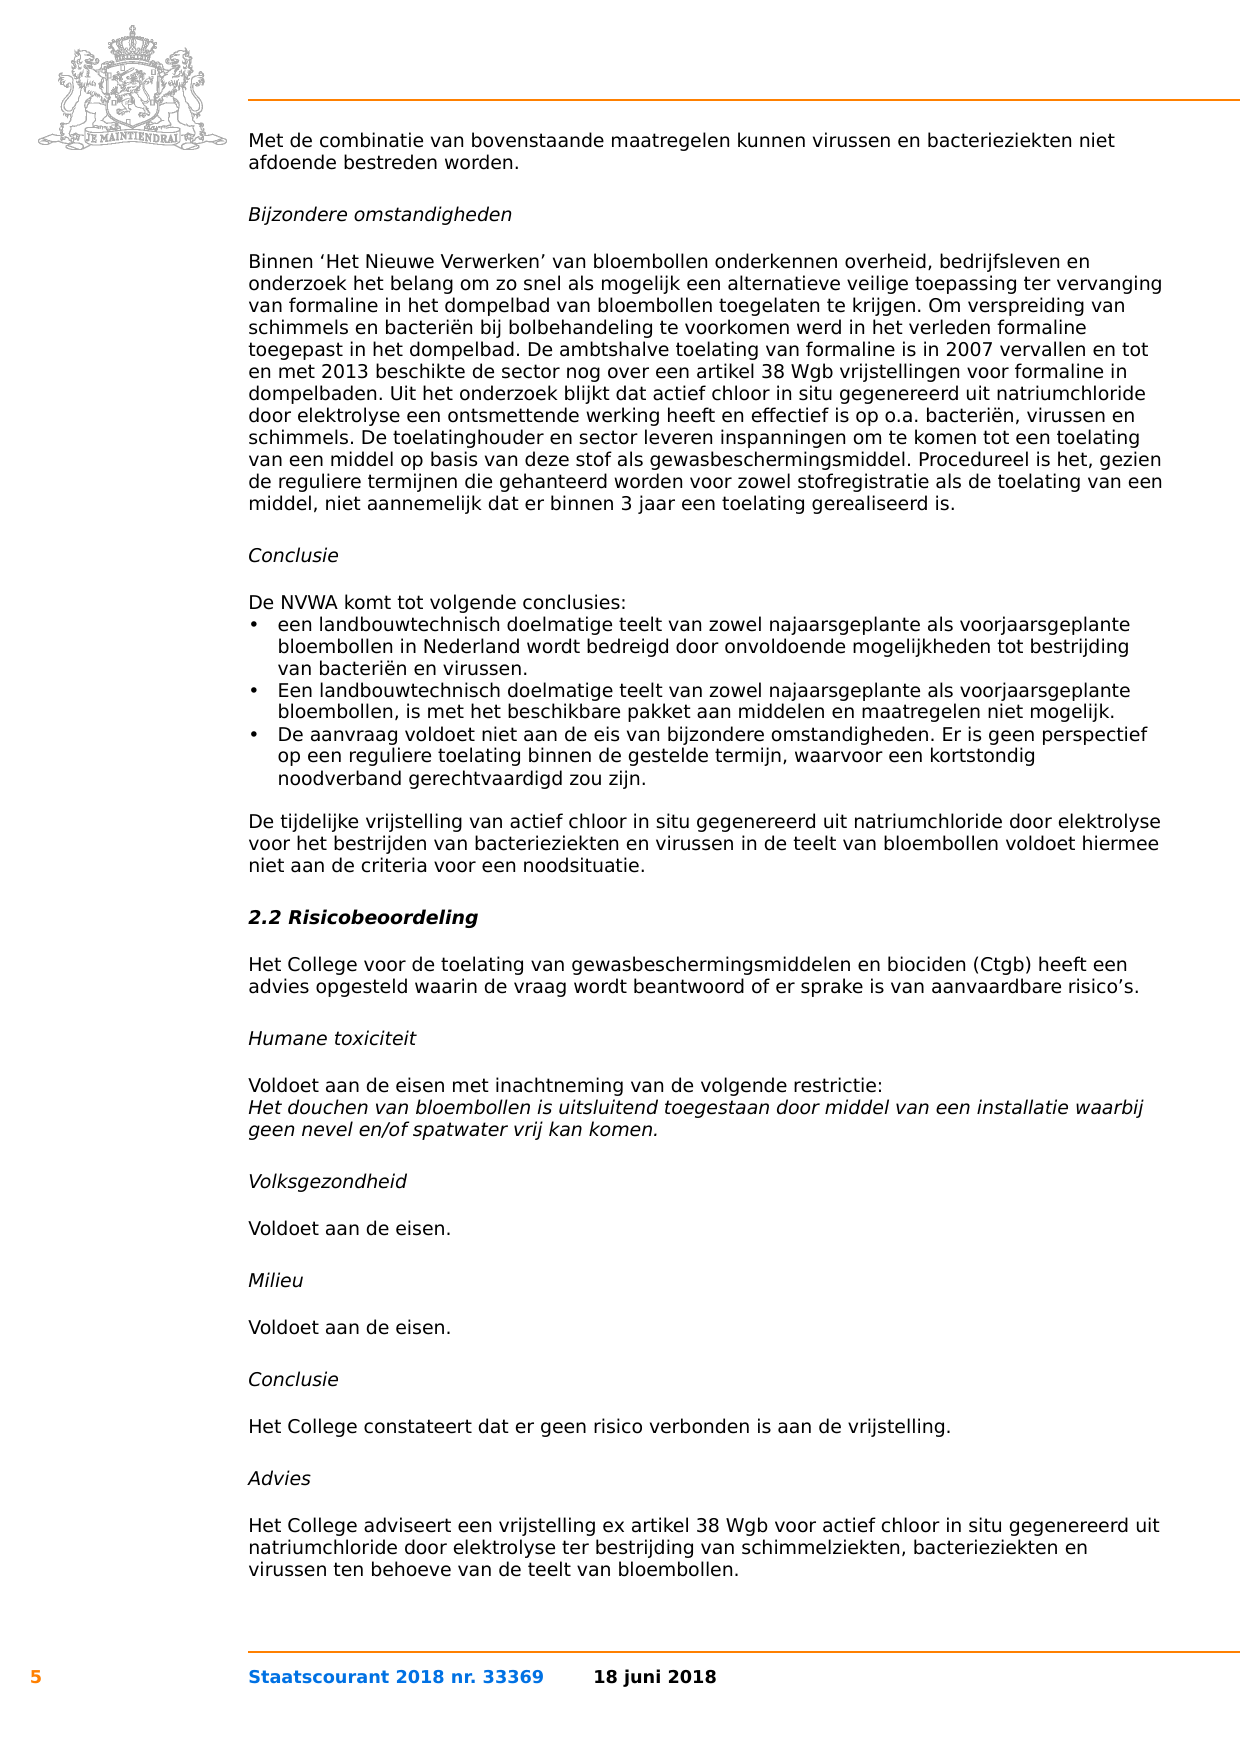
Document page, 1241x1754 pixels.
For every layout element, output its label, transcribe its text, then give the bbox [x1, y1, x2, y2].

text De NVWA komt tot volgende conclusies: [248, 592, 1163, 613]
text Het College adviseert een vrijstelling ex artikel 38 Wgb voor actief chloor in situ gegenereerd uit natriumchloride door elektrolyse ter bestrijding van schimmelziekten, bacterieziekten en virussen ten behoeve van de teelt van bloembollen. [248, 1515, 1163, 1581]
text Voldoet aan de eisen met inachtneming van de volgende restrictie: [248, 1075, 1163, 1097]
text Het douchen van bloembollen is uitsluitend toegestaan door middel van een installatie waarbij geen nevel en/of spatwater vrij kan komen. [248, 1097, 1163, 1141]
subtitle Milieu [248, 1270, 1163, 1292]
text Het College voor de toelating van gewasbeschermingsmiddelen en biociden (Ctgb) heeft een advies opgesteld waarin de vraag wordt beantwoord of er sprake is van aanvaardbare risico’s. [248, 954, 1163, 998]
text Binnen ‘Het Nieuwe Verwerken’ van bloembollen onderkennen overheid, bedrijfsleven en onderzoek het belang om zo snel als mogelijk een alternatieve veilige toepassing ter vervanging van formaline in het dompelbad van bloembollen toegelaten te krijgen. Om verspreiding van schimmels en bacteriën bij bolbehandeling te voorkomen werd in het verleden formaline toegepast in het dompelbad. De ambtshalve toelating van formaline is in 2007 vervallen en tot en met 2013 beschikte de sector nog over een artikel 38 Wgb vrijstellingen voor formaline in dompelbaden. Uit het onderzoek blijkt dat actief chloor in situ gegenereerd uit natriumchloride door elektrolyse een ontsmettende werking heeft en effectief is op o.a. bacteriën, virussen en schimmels. De toelatinghouder en sector leveren inspanningen om te komen tot een toelating van een middel op basis van deze stof als gewasbeschermingsmiddel. Procedureel is het, gezien de reguliere termijnen die gehanteerd worden voor zowel stofregistratie als de toelating van een middel, niet aannemelijk dat er binnen 3 jaar een toelating gerealiseerd is. [248, 251, 1163, 514]
subtitle Humane toxiciteit [248, 1028, 1163, 1050]
text Voldoet aan de eisen. [248, 1317, 1163, 1339]
subtitle Bijzondere omstandigheden [248, 204, 1163, 226]
subtitle Advies [248, 1468, 1163, 1490]
text • Een landbouwtechnisch doelmatige teelt van zowel najaarsgeplante als voorjaarsgeplante bloembollen, is met het beschikbare pakket aan middelen en maatregelen niet mogelijk. [248, 679, 1163, 723]
text • een landbouwtechnisch doelmatige teelt van zowel najaarsgeplante als voorjaarsgeplante bloembollen in Nederland wordt bedreigd door onvoldoende mogelijkheden tot bestrijding van bacteriën en virussen. [248, 613, 1163, 679]
subtitle 2.2 Risicobeoordeling [248, 907, 1163, 929]
subtitle Volksgezondheid [248, 1171, 1163, 1193]
text De tijdelijke vrijstelling van actief chloor in situ gegenereerd uit natriumchloride door elektrolyse voor het bestrijden van bacterieziekten en virussen in de teelt van bloembollen voldoet hiermee niet aan de criteria voor een noodsituatie. [248, 811, 1163, 877]
text • De aanvraag voldoet niet aan de eis van bijzondere omstandigheden. Er is geen perspectief op een reguliere toelating binnen de gestelde termijn, waarvoor een kortstondig noodverband gerechtvaardigd zou zijn. [248, 723, 1163, 789]
subtitle Conclusie [248, 544, 1163, 567]
subtitle Conclusie [248, 1369, 1163, 1391]
text Voldoet aan de eisen. [248, 1218, 1163, 1240]
text Het College constateert dat er geen risico verbonden is aan de vrijstelling. [248, 1416, 1163, 1438]
text Met de combinatie van bovenstaande maatregelen kunnen virussen en bacterieziekten niet afdoende bestreden worden. [248, 130, 1163, 174]
picture [38, 25, 227, 150]
